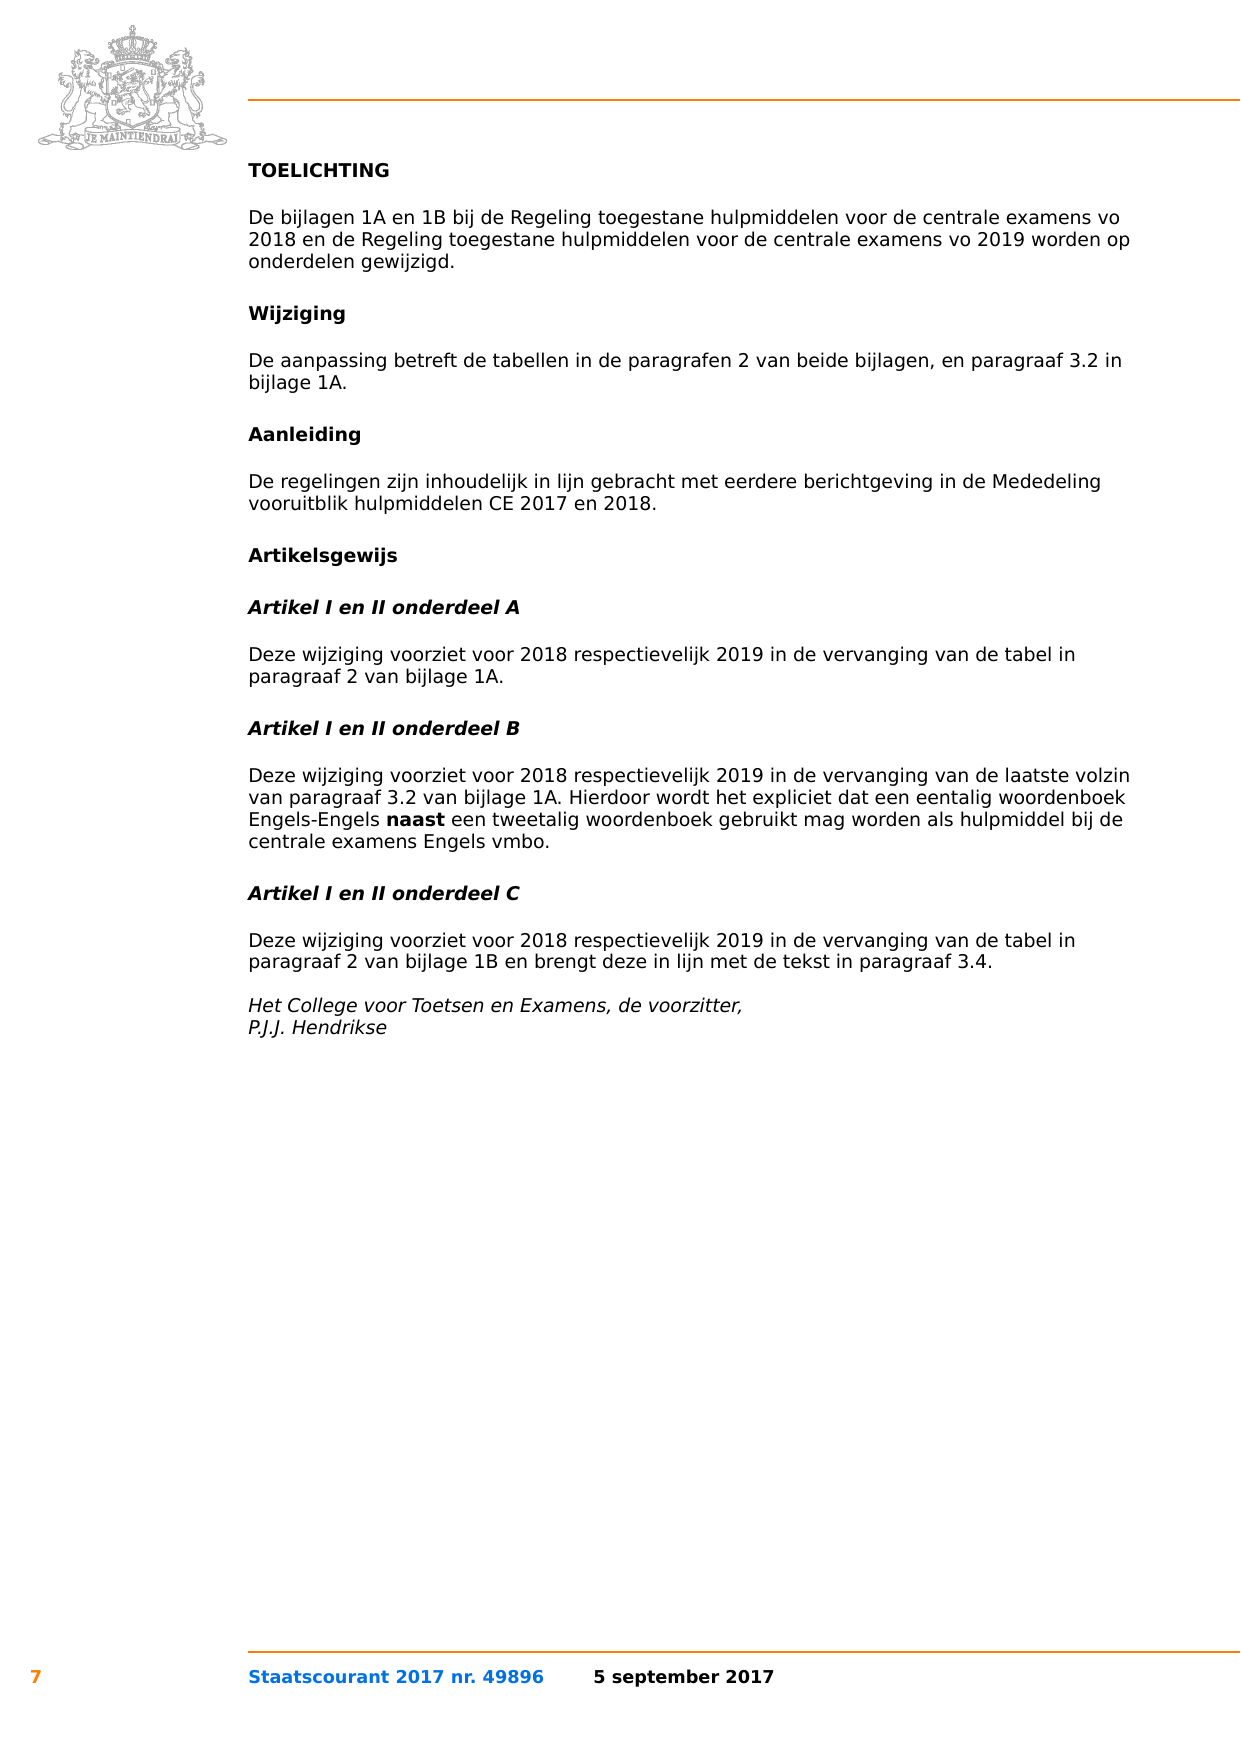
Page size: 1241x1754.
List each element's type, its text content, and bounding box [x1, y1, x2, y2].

text Het College voor Toetsen en Examens, de voorzitter, P.J.J. Hendrikse [248, 995, 1163, 1039]
subtitle Artikel I en II onderdeel A [248, 597, 1163, 619]
subtitle TOELICHTING [248, 160, 1163, 182]
text De bijlagen 1A en 1B bij de Regeling toegestane hulpmiddelen voor de centrale examens vo 2018 en de Regeling toegestane hulpmiddelen voor de centrale examens vo 2019 worden op onderdelen gewijzigd. [248, 207, 1163, 273]
picture [38, 25, 227, 150]
subtitle Aanleiding [248, 424, 1163, 446]
text Deze wijziging voorziet voor 2018 respectievelijk 2019 in de vervanging van de tabel in paragraaf 2 van bijlage 1B en brengt deze in lijn met de tekst in paragraaf 3.4. [248, 929, 1163, 973]
text De aanpassing betreft de tabellen in de paragrafen 2 van beide bijlagen, en paragraaf 3.2 in bijlage 1A. [248, 350, 1163, 394]
subtitle Artikel I en II onderdeel C [248, 882, 1163, 904]
subtitle Artikelsgewijs [248, 545, 1163, 567]
text Deze wijziging voorziet voor 2018 respectievelijk 2019 in de vervanging van de laatste volzin van paragraaf 3.2 van bijlage 1A. Hierdoor wordt het expliciet dat een eentalig woordenboek Engels-Engels naast een tweetalig woordenboek gebruikt mag worden als hulpmiddel bij de centrale examens Engels vmbo. [248, 764, 1163, 852]
text De regelingen zijn inhoudelijk in lijn gebracht met eerdere berichtgeving in de Mededeling vooruitblik hulpmiddelen CE 2017 en 2018. [248, 471, 1163, 515]
text Deze wijziging voorziet voor 2018 respectievelijk 2019 in de vervanging van de tabel in paragraaf 2 van bijlage 1A. [248, 644, 1163, 688]
subtitle Artikel I en II onderdeel B [248, 718, 1163, 739]
subtitle Wijziging [248, 303, 1163, 325]
